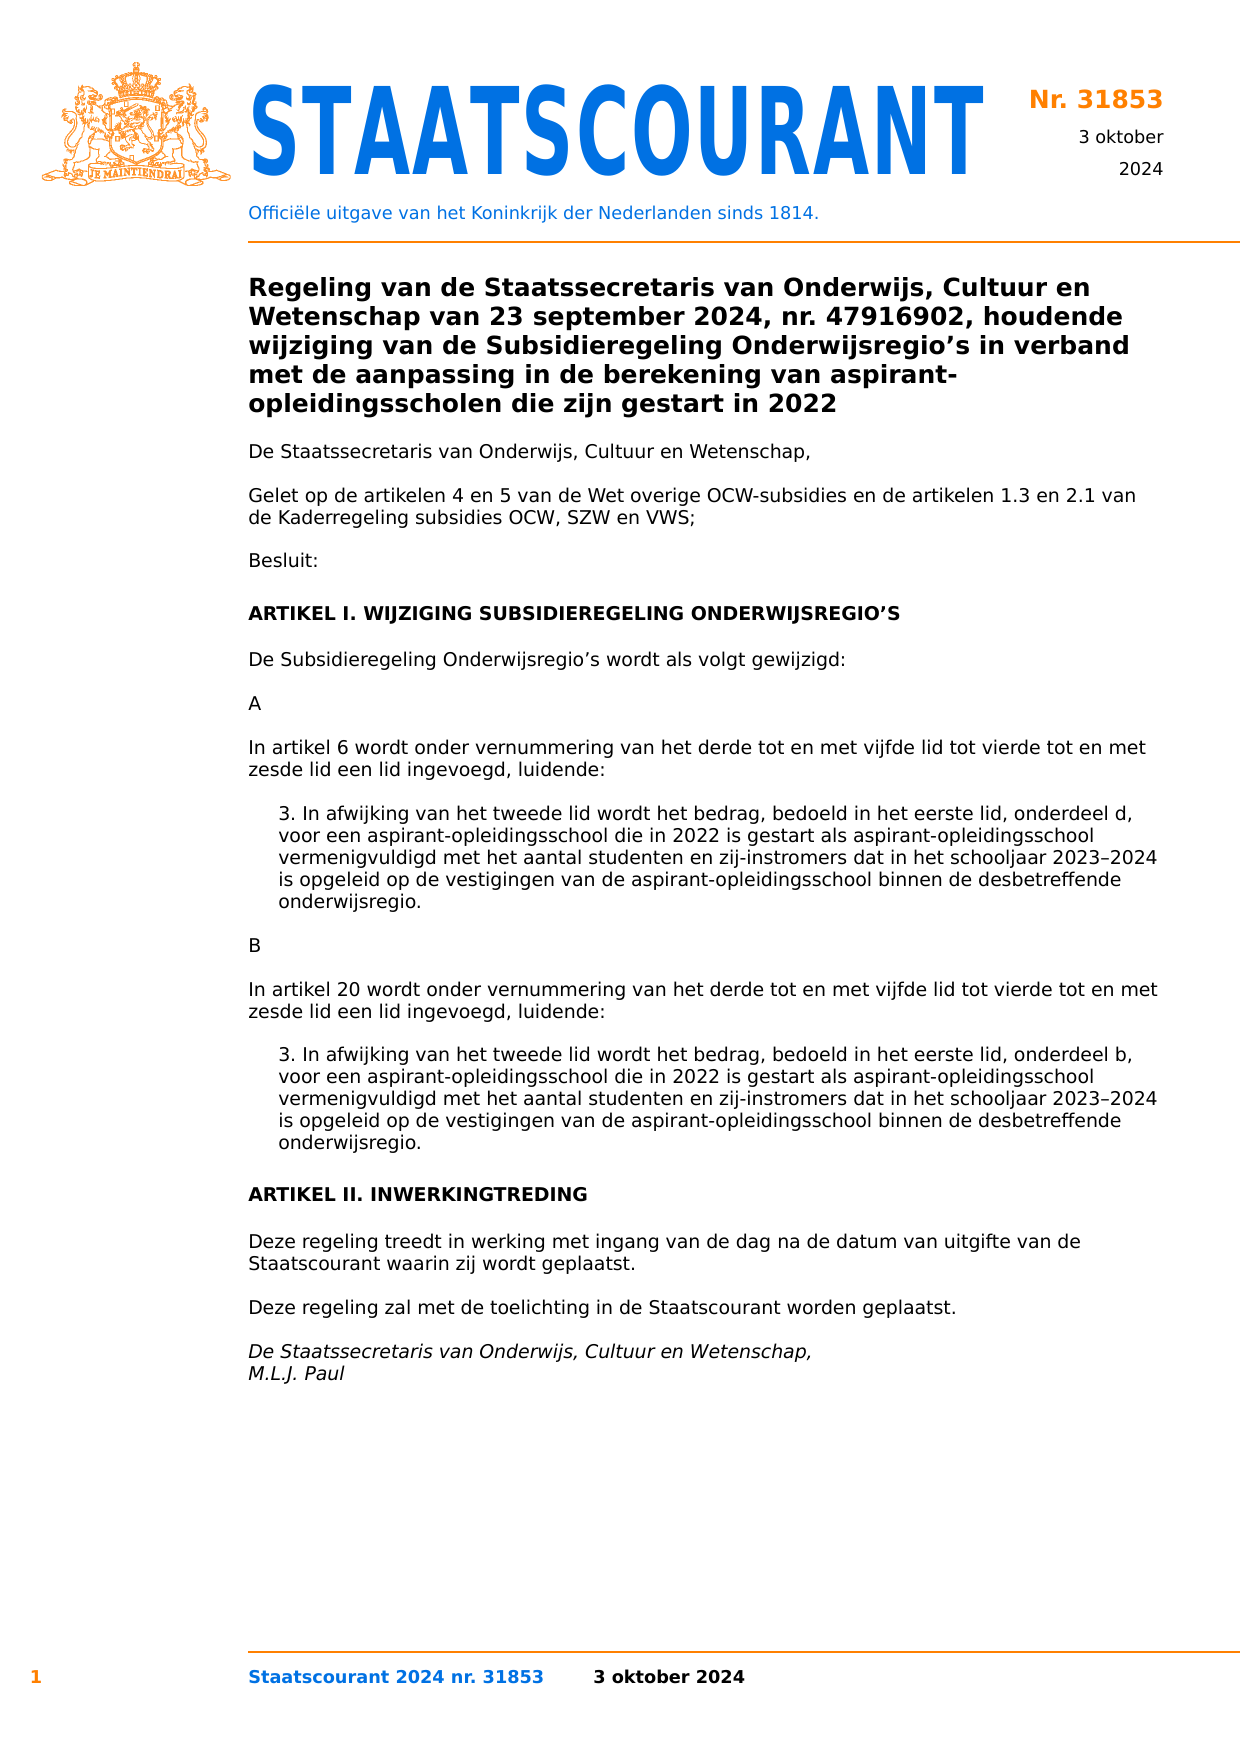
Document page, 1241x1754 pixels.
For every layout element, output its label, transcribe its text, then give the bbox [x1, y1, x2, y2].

text Deze regeling zal met de toelichting in de Staatscourant worden geplaatst. [248, 1297, 1163, 1319]
text A [248, 693, 1163, 715]
text 3. In afwijking van het tweede lid wordt het bedrag, bedoeld in het eerste lid, onderdeel b, voor een aspirant-opleidingsschool die in 2022 is gestart als aspirant-opleidingsschool vermenigvuldigd met het aantal studenten en zij-instromers dat in het schooljaar 2023–2024 is opgeleid op de vestigingen van de aspirant-opleidingsschool binnen de desbetreffende onderwijsregio. [278, 1044, 1163, 1154]
table_header Nr. 31853 [998, 62, 1240, 121]
subtitle ARTIKEL I. WIJZIGING SUBSIDIEREGELING ONDERWIJSREGIO’S [248, 602, 1163, 624]
text In artikel 6 wordt onder vernummering van het derde tot en met vijfde lid tot vierde tot en met zesde lid een lid ingevoegd, luidende: [248, 737, 1163, 781]
table_cell 3 oktober [998, 121, 1240, 153]
text Besluit: [248, 550, 1163, 572]
text De Subsidieregeling Onderwijsregio’s wordt als volgt gewijzigd: [248, 649, 1163, 671]
text 3. In afwijking van het tweede lid wordt het bedrag, bedoeld in het eerste lid, onderdeel d, voor een aspirant-opleidingsschool die in 2022 is gestart als aspirant-opleidingsschool vermenigvuldigd met het aantal studenten en zij-instromers dat in het schooljaar 2023–2024 is opgeleid op de vestigingen van de aspirant-opleidingsschool binnen de desbetreffende onderwijsregio. [278, 803, 1163, 913]
table_cell 2024 [998, 153, 1240, 203]
text B [248, 935, 1163, 957]
text In artikel 20 wordt onder vernummering van het derde tot en met vijfde lid tot vierde tot en met zesde lid een lid ingevoegd, luidende: [248, 978, 1163, 1022]
picture [41, 62, 231, 186]
text De Staatssecretaris van Onderwijs, Cultuur en Wetenschap, M.L.J. Paul [248, 1341, 1163, 1385]
table_header [25, 62, 248, 241]
subtitle Regeling van de Staatssecretaris van Onderwijs, Cultuur en Wetenschap van 23 september 2024, nr. 47916902, houdende wijziging van de Subsidieregeling Onderwijsregio’s in verband met de aanpassing in de berekening van aspirant-opleidingsscholen die zijn gestart in 2022 [248, 273, 1163, 419]
text De Staatssecretaris van Onderwijs, Cultuur en Wetenschap, [248, 441, 1163, 463]
text Gelet op de artikelen 4 en 5 van de Wet overige OCW-subsidies en de artikelen 1.3 en 2.1 van de Kaderregeling subsidies OCW, SZW en VWS; [248, 484, 1163, 528]
table_header STAATSCOURANT [248, 62, 998, 203]
subtitle ARTIKEL II. INWERKINGTREDING [248, 1184, 1163, 1206]
table_cell Officiële uitgave van het Koninkrijk der Nederlanden sinds 1814. [248, 203, 1240, 241]
text Deze regeling treedt in werking met ingang van de dag na de datum van uitgifte van de Staatscourant waarin zij wordt geplaatst. [248, 1231, 1163, 1275]
